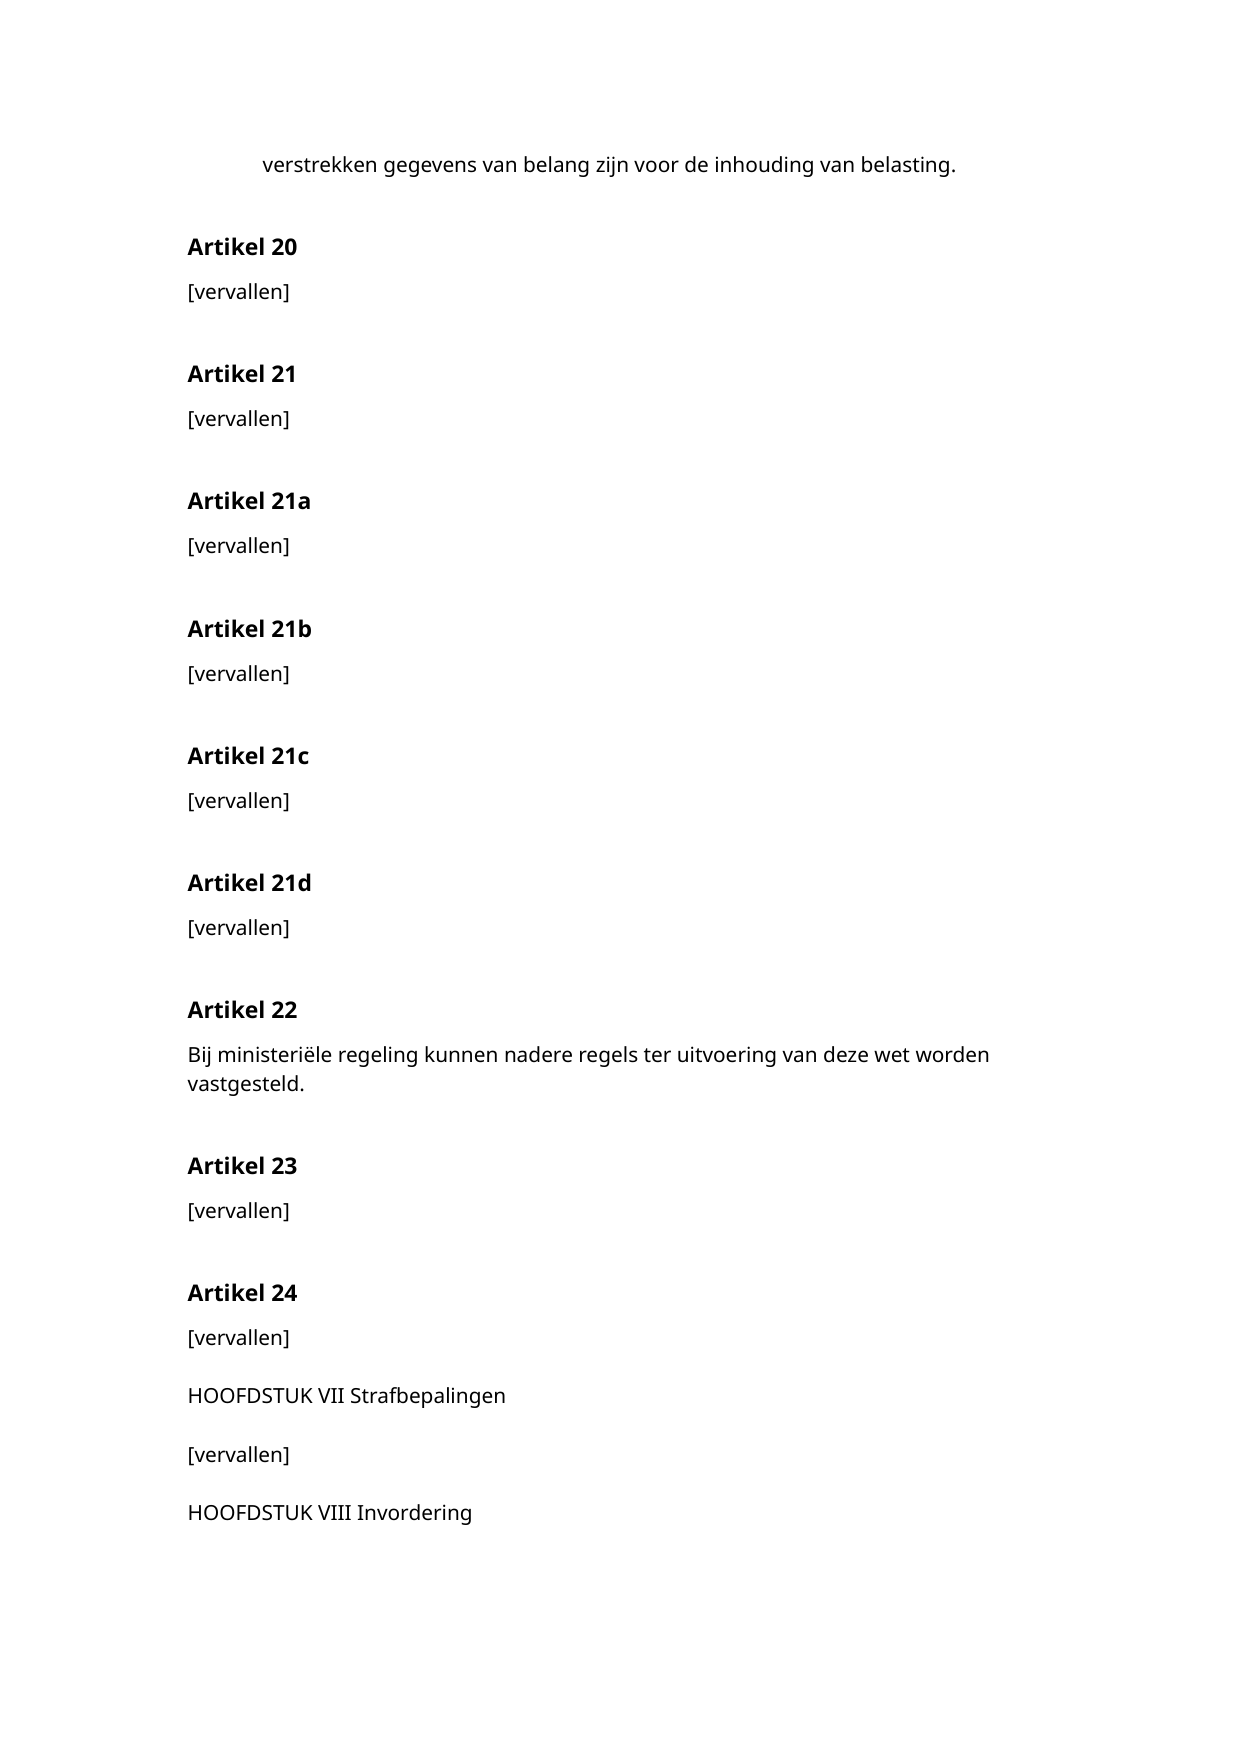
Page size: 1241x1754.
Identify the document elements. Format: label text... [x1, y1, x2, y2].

list verstrekken gegevens van belang zijn voor de inhouding van belasting. [187, 150, 1053, 178]
subtitle Artikel 21a [187, 485, 1053, 517]
subtitle Artikel 23 [187, 1150, 1053, 1181]
text [vervallen] [187, 277, 1053, 306]
text [vervallen] [187, 913, 1053, 942]
text [vervallen] [187, 1196, 1053, 1224]
text [vervallen] [187, 404, 1053, 433]
text [vervallen] [187, 1440, 1053, 1468]
subtitle Artikel 21 [187, 358, 1053, 389]
text [vervallen] [187, 786, 1053, 814]
text [vervallen] [187, 532, 1053, 560]
subtitle Artikel 22 [187, 994, 1053, 1025]
subtitle Artikel 21d [187, 867, 1053, 898]
subtitle HOOFDSTUK VII Strafbepalingen [187, 1382, 1053, 1410]
subtitle HOOFDSTUK VIII Invordering [187, 1498, 1053, 1527]
subtitle Artikel 21c [187, 740, 1053, 771]
subtitle Artikel 20 [187, 231, 1053, 262]
subtitle Artikel 24 [187, 1277, 1053, 1308]
text Bij ministeriële regeling kunnen nadere regels ter uitvoering van deze wet worden vastgesteld. [187, 1040, 1053, 1097]
text [vervallen] [187, 1323, 1053, 1352]
subtitle Artikel 21b [187, 612, 1053, 644]
text [vervallen] [187, 659, 1053, 687]
